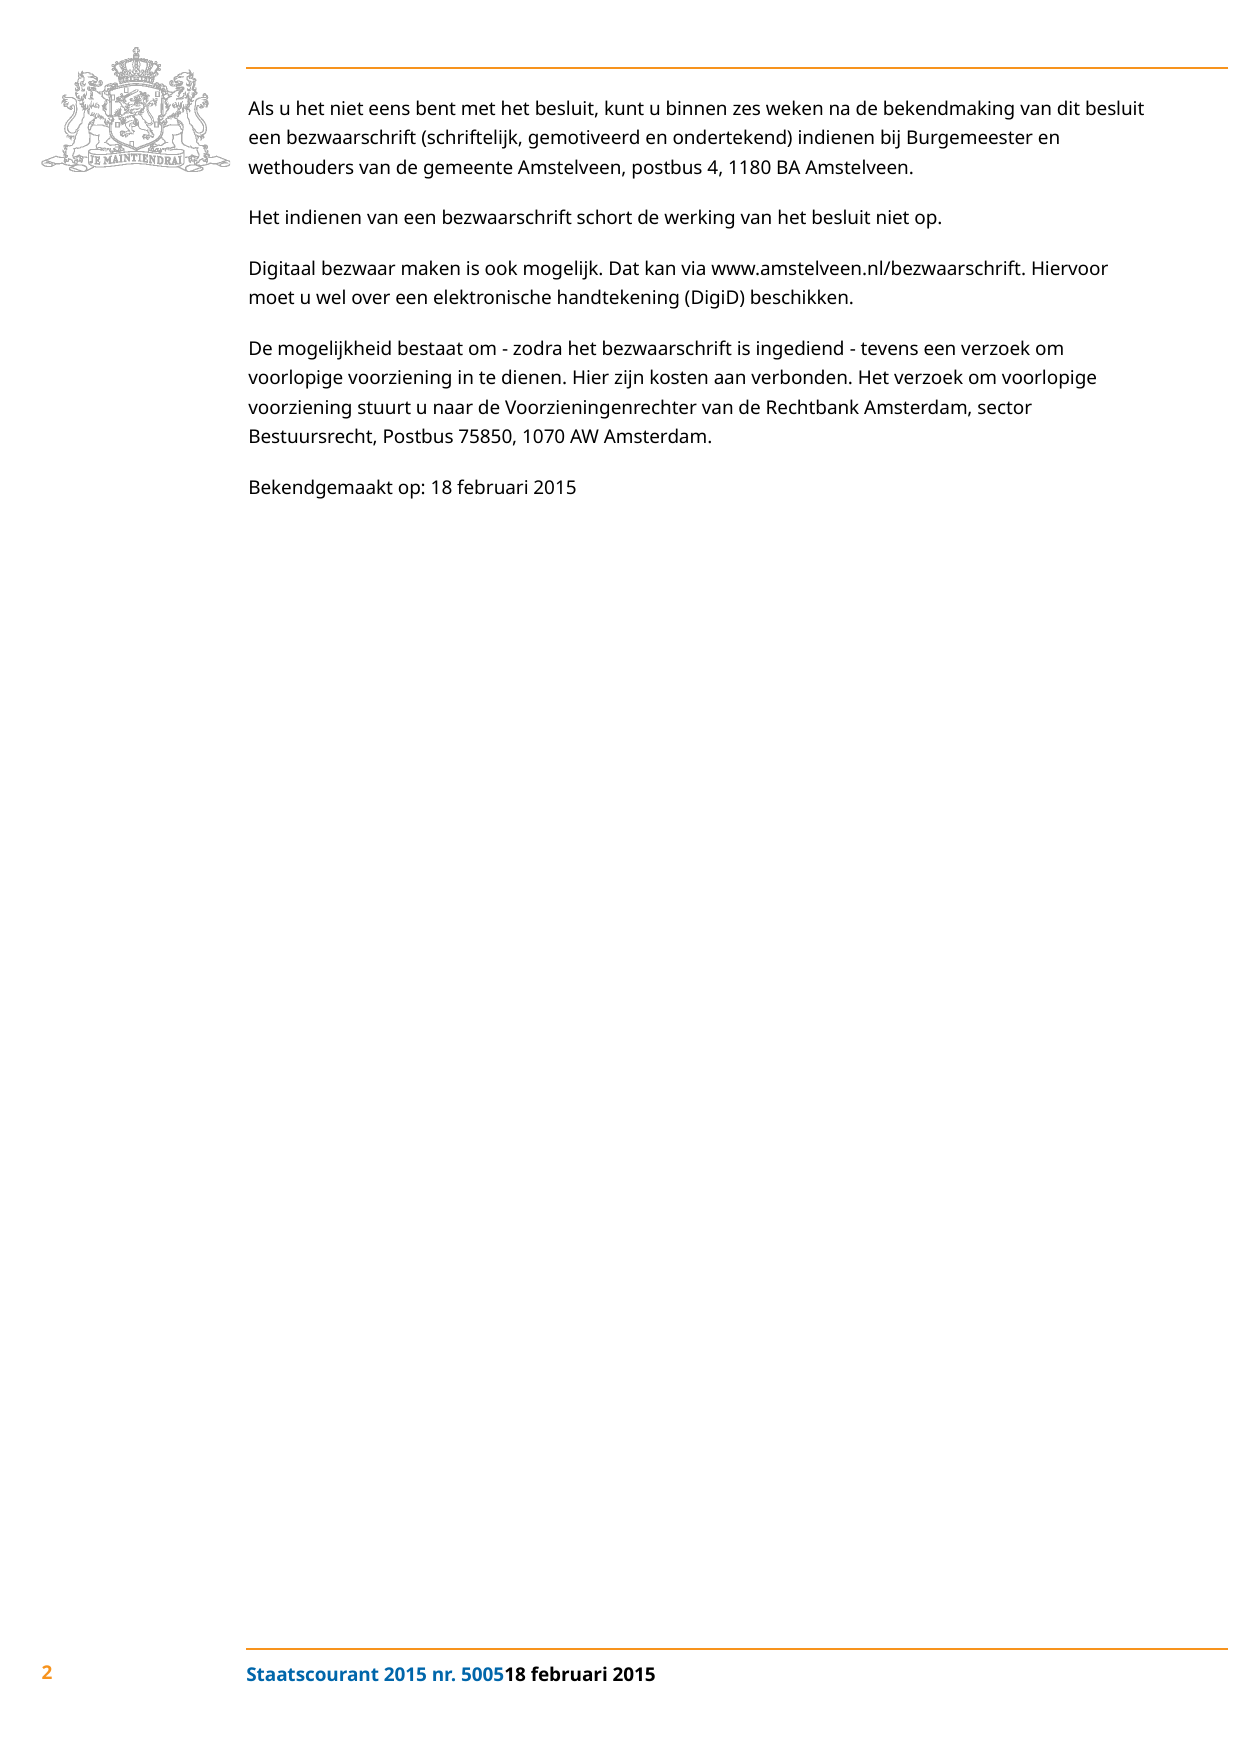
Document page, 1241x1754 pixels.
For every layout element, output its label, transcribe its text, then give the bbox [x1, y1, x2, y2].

text Digitaal bezwaar maken is ook mogelijk. Dat kan via www.amstelveen.nl/bezwaarschrift. Hiervoor moet u wel over een elektronische handtekening (DigiD) beschikken. [248, 255, 1152, 310]
text Bekendgemaakt op: 18 februari 2015 [248, 474, 1152, 500]
text Als u het niet eens bent met het besluit, kunt u binnen zes weken na de bekendmaking van dit besluit een bezwaarschrift (schriftelijk, gemotiveerd en ondertekend) indienen bij Burgemeester en wethouders van de gemeente Amstelveen, postbus 4, 1180 BA Amstelveen. [248, 95, 1152, 180]
text Het indienen van een bezwaarschrift schort de werking van het besluit niet op. [248, 204, 1152, 230]
text De mogelijkheid bestaat om - zodra het bezwaarschrift is ingediend - tevens een verzoek om voorlopige voorziening in te dienen. Hier zijn kosten aan verbonden. Het verzoek om voorlopige voorziening stuurt u naar de Voorzieningenrechter van de Rechtbank Amsterdam, sector Bestuursrecht, Postbus 75850, 1070 AW Amsterdam. [248, 335, 1152, 449]
picture [41, 47, 231, 172]
